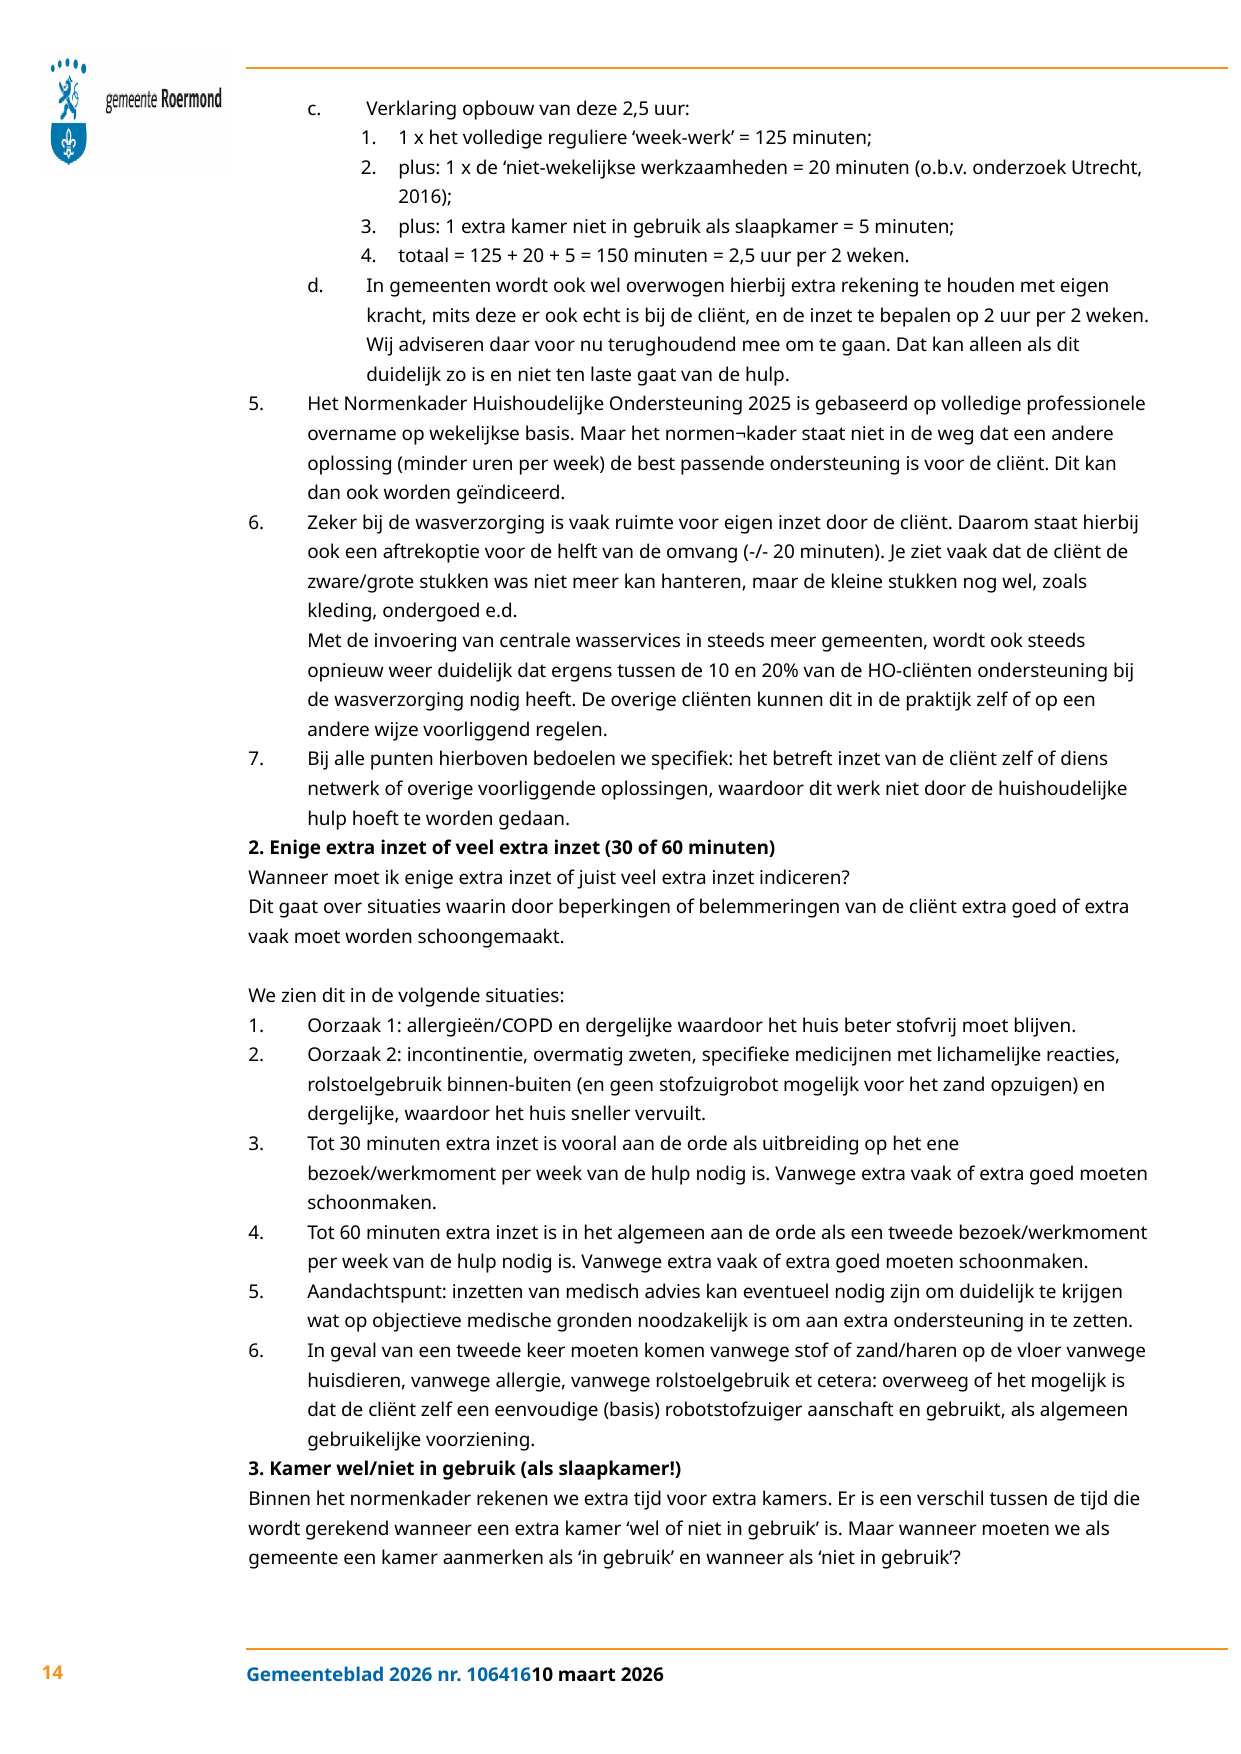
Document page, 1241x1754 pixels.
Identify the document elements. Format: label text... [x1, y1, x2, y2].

text Dit gaat over situaties waarin door beperkingen of belemmeringen van de cliënt extra goed of extra vaak moet worden schoongemaakt. [248, 893, 1152, 949]
text Wanneer moet ik enige extra inzet of juist veel extra inzet indiceren? [248, 864, 1152, 890]
text 2. Enige extra inzet of veel extra inzet (30 of 60 minuten) [248, 834, 1152, 860]
list Tot 30 minuten extra inzet is vooral aan de orde als uitbreiding op het ene bezoek/werkmoment per week van de hulp nodig is. Vanwege extra vaak of extra goed moeten schoonmaken. [248, 1130, 1152, 1215]
list Wij adviseren daar voor nu terughoudend mee om te gaan. Dat kan alleen als dit duidelijk zo is en niet ten laste gaat van de hulp. [307, 331, 1152, 387]
list plus: 1 extra kamer niet in gebruik als slaapkamer = 5 minuten; [361, 213, 1152, 239]
list Oorzaak 2: incontinentie, overmatig zweten, specifieke medicijnen met lichamelijke reacties, rolstoelgebruik binnen-buiten (en geen stofzuigrobot mogelijk voor het zand opzuigen) en dergelijke, waardoor het huis sneller vervuilt. [248, 1041, 1152, 1126]
list Het Normenkader Huishoudelijke Ondersteuning 2025 is gebaseerd op volledige professionele overname op wekelijkse basis. Maar het normen¬kader staat niet in de weg dat een andere oplossing (minder uren per week) de best passende ondersteuning is voor de cliënt. Dit kan dan ook worden geïndiceerd. [248, 391, 1152, 505]
list Oorzaak 1: allergieën/COPD en dergelijke waardoor het huis beter stofvrij moet blijven. [248, 1012, 1152, 1038]
list 1 x het volledige reguliere ‘week-werk’ = 125 minuten; [361, 124, 1152, 150]
list Zeker bij de wasverzorging is vaak ruimte voor eigen inzet door de cliënt. Daarom staat hierbij ook een aftrekoptie voor de helft van de omvang (-/- 20 minuten). Je ziet vaak dat de cliënt de zware/grote stukken was niet meer kan hanteren, maar de kleine stukken nog wel, zoals kleding, ondergoed e.d. [248, 509, 1152, 623]
picture [41, 47, 231, 172]
text We zien dit in de volgende situaties: [248, 982, 1152, 1008]
text 3. Kamer wel/niet in gebruik (als slaapkamer!) [248, 1456, 1152, 1481]
list In geval van een tweede keer moeten komen vanwege stof of zand/haren op de vloer vanwege huisdieren, vanwege allergie, vanwege rolstoelgebruik et cetera: overweeg of het mogelijk is dat de cliënt zelf een eenvoudige (basis) robotstofzuiger aanschaft en gebruikt, als algemeen gebruikelijke voorziening. [248, 1337, 1152, 1452]
list plus: 1 x de ‘niet-wekelijkse werkzaamheden = 20 minuten (o.b.v. onderzoek Utrecht, 2016); [361, 154, 1152, 209]
text Binnen het normenkader rekenen we extra tijd voor extra kamers. Er is een verschil tussen de tijd die wordt gerekend wanneer een extra kamer ‘wel of niet in gebruik’ is. Maar wanneer moeten we als gemeente een kamer aanmerken als ‘in gebruik’ en wanneer als ‘niet in gebruik’? [248, 1485, 1152, 1570]
list Bij alle punten hierboven bedoelen we specifiek: het betreft inzet van de cliënt zelf of diens netwerk of overige voorliggende oplossingen, waardoor dit werk niet door de huishoudelijke hulp hoeft te worden gedaan. [248, 746, 1152, 831]
list totaal = 125 + 20 + 5 = 150 minuten = 2,5 uur per 2 weken. [361, 243, 1152, 268]
list Met de invoering van centrale wasservices in steeds meer gemeenten, wordt ook steeds opnieuw weer duidelijk dat ergens tussen de 10 en 20% van de HO-cliënten ondersteuning bij de wasverzorging nodig heeft. De overige cliënten kunnen dit in de praktijk zelf of op een andere wijze voorliggend regelen. [248, 627, 1152, 742]
list Aandachtspunt: inzetten van medisch advies kan eventueel nodig zijn om duidelijk te krijgen wat op objectieve medische gronden noodzakelijk is om aan extra ondersteuning in te zetten. [248, 1278, 1152, 1333]
list Verklaring opbouw van deze 2,5 uur: [307, 95, 1152, 121]
list In gemeenten wordt ook wel overwogen hierbij extra rekening te houden met eigen kracht, mits deze er ook echt is bij de cliënt, en de inzet te bepalen op 2 uur per 2 weken. [307, 272, 1152, 328]
list Tot 60 minuten extra inzet is in het algemeen aan de orde als een tweede bezoek/werkmoment per week van de hulp nodig is. Vanwege extra vaak of extra goed moeten schoonmaken. [248, 1219, 1152, 1274]
